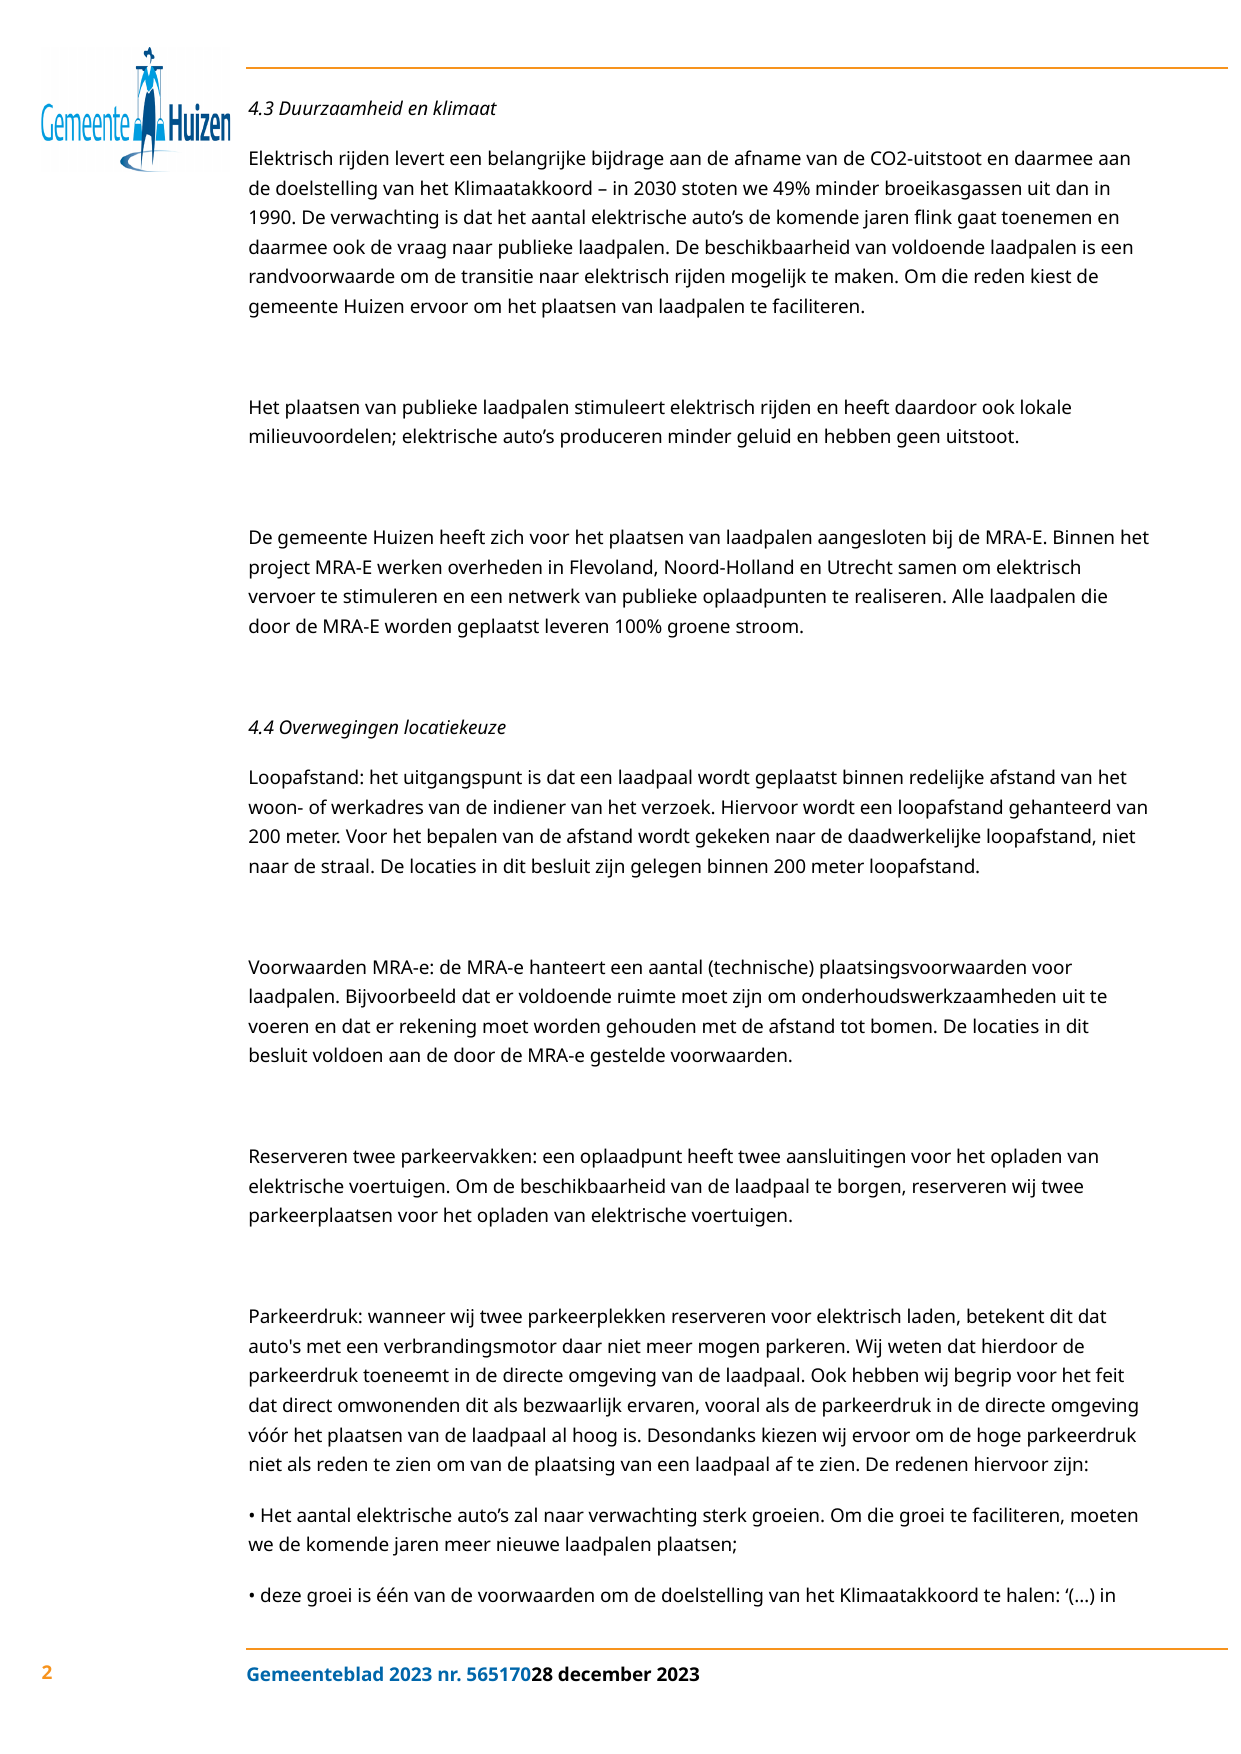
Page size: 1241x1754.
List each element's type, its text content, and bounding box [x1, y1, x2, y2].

text 4.4 Overwegingen locatiekeuze [248, 714, 1152, 740]
picture [41, 47, 231, 172]
text Het plaatsen van publieke laadpalen stimuleert elektrisch rijden en heeft daardoor ook lokale milieuvoordelen; elektrische auto’s produceren minder geluid en hebben geen uitstoot. [248, 394, 1152, 449]
text Voorwaarden MRA-e: de MRA-e hanteert een aantal (technische) plaatsingsvoorwaarden voor laadpalen. Bijvoorbeeld dat er voldoende ruimte moet zijn om onderhoudswerkzaamheden uit te voeren en dat er rekening moet worden gehouden met de afstand tot bomen. De locaties in dit besluit voldoen aan de door de MRA-e gestelde voorwaarden. [248, 954, 1152, 1068]
text Parkeerdruk: wanneer wij twee parkeerplekken reserveren voor elektrisch laden, betekent dit dat auto's met een verbrandingsmotor daar niet meer mogen parkeren. Wij weten dat hierdoor de parkeerdruk toeneemt in de directe omgeving van de laadpaal. Ook hebben wij begrip voor het feit dat direct omwonenden dit als bezwaarlijk ervaren, vooral als de parkeerdruk in de directe omgeving vóór het plaatsen van de laadpaal al hoog is. Desondanks kiezen wij ervoor om de hoge parkeerdruk niet als reden te zien om van de plaatsing van een laadpaal af te zien. De redenen hiervoor zijn: [248, 1303, 1152, 1477]
text • Het aantal elektrische auto’s zal naar verwachting sterk groeien. Om die groei te faciliteren, moeten we de komende jaren meer nieuwe laadpalen plaatsen; [248, 1502, 1152, 1557]
text De gemeente Huizen heeft zich voor het plaatsen van laadpalen aangesloten bij de MRA-E. Binnen het project MRA-E werken overheden in Flevoland, Noord-Holland en Utrecht samen om elektrisch vervoer te stimuleren en een netwerk van publieke oplaadpunten te realiseren. Alle laadpalen die door de MRA-E worden geplaatst leveren 100% groene stroom. [248, 524, 1152, 639]
text Loopafstand: het uitgangspunt is dat een laadpaal wordt geplaatst binnen redelijke afstand van het woon- of werkadres van de indiener van het verzoek. Hiervoor wordt een loopafstand gehanteerd van 200 meter. Voor het bepalen van de afstand wordt gekeken naar de daadwerkelijke loopafstand, niet naar de straal. De locaties in dit besluit zijn gelegen binnen 200 meter loopafstand. [248, 764, 1152, 879]
text 4.3 Duurzaamheid en klimaat [248, 95, 1152, 121]
text • deze groei is één van de voorwaarden om de doelstelling van het Klimaatakkoord te halen: ‘(…) in [248, 1582, 1152, 1608]
text Elektrisch rijden levert een belangrijke bijdrage aan de afname van de CO2-uitstoot en daarmee aan de doelstelling van het Klimaatakkoord – in 2030 stoten we 49% minder broeikasgassen uit dan in 1990. De verwachting is dat het aantal elektrische auto’s de komende jaren flink gaat toenemen en daarmee ook de vraag naar publieke laadpalen. De beschikbaarheid van voldoende laadpalen is een randvoorwaarde om de transitie naar elektrisch rijden mogelijk te maken. Om die reden kiest de gemeente Huizen ervoor om het plaatsen van laadpalen te faciliteren. [248, 145, 1152, 319]
text Reserveren twee parkeervakken: een oplaadpunt heeft twee aansluitingen voor het opladen van elektrische voertuigen. Om de beschikbaarheid van de laadpaal te borgen, reserveren wij twee parkeerplaatsen voor het opladen van elektrische voertuigen. [248, 1143, 1152, 1228]
